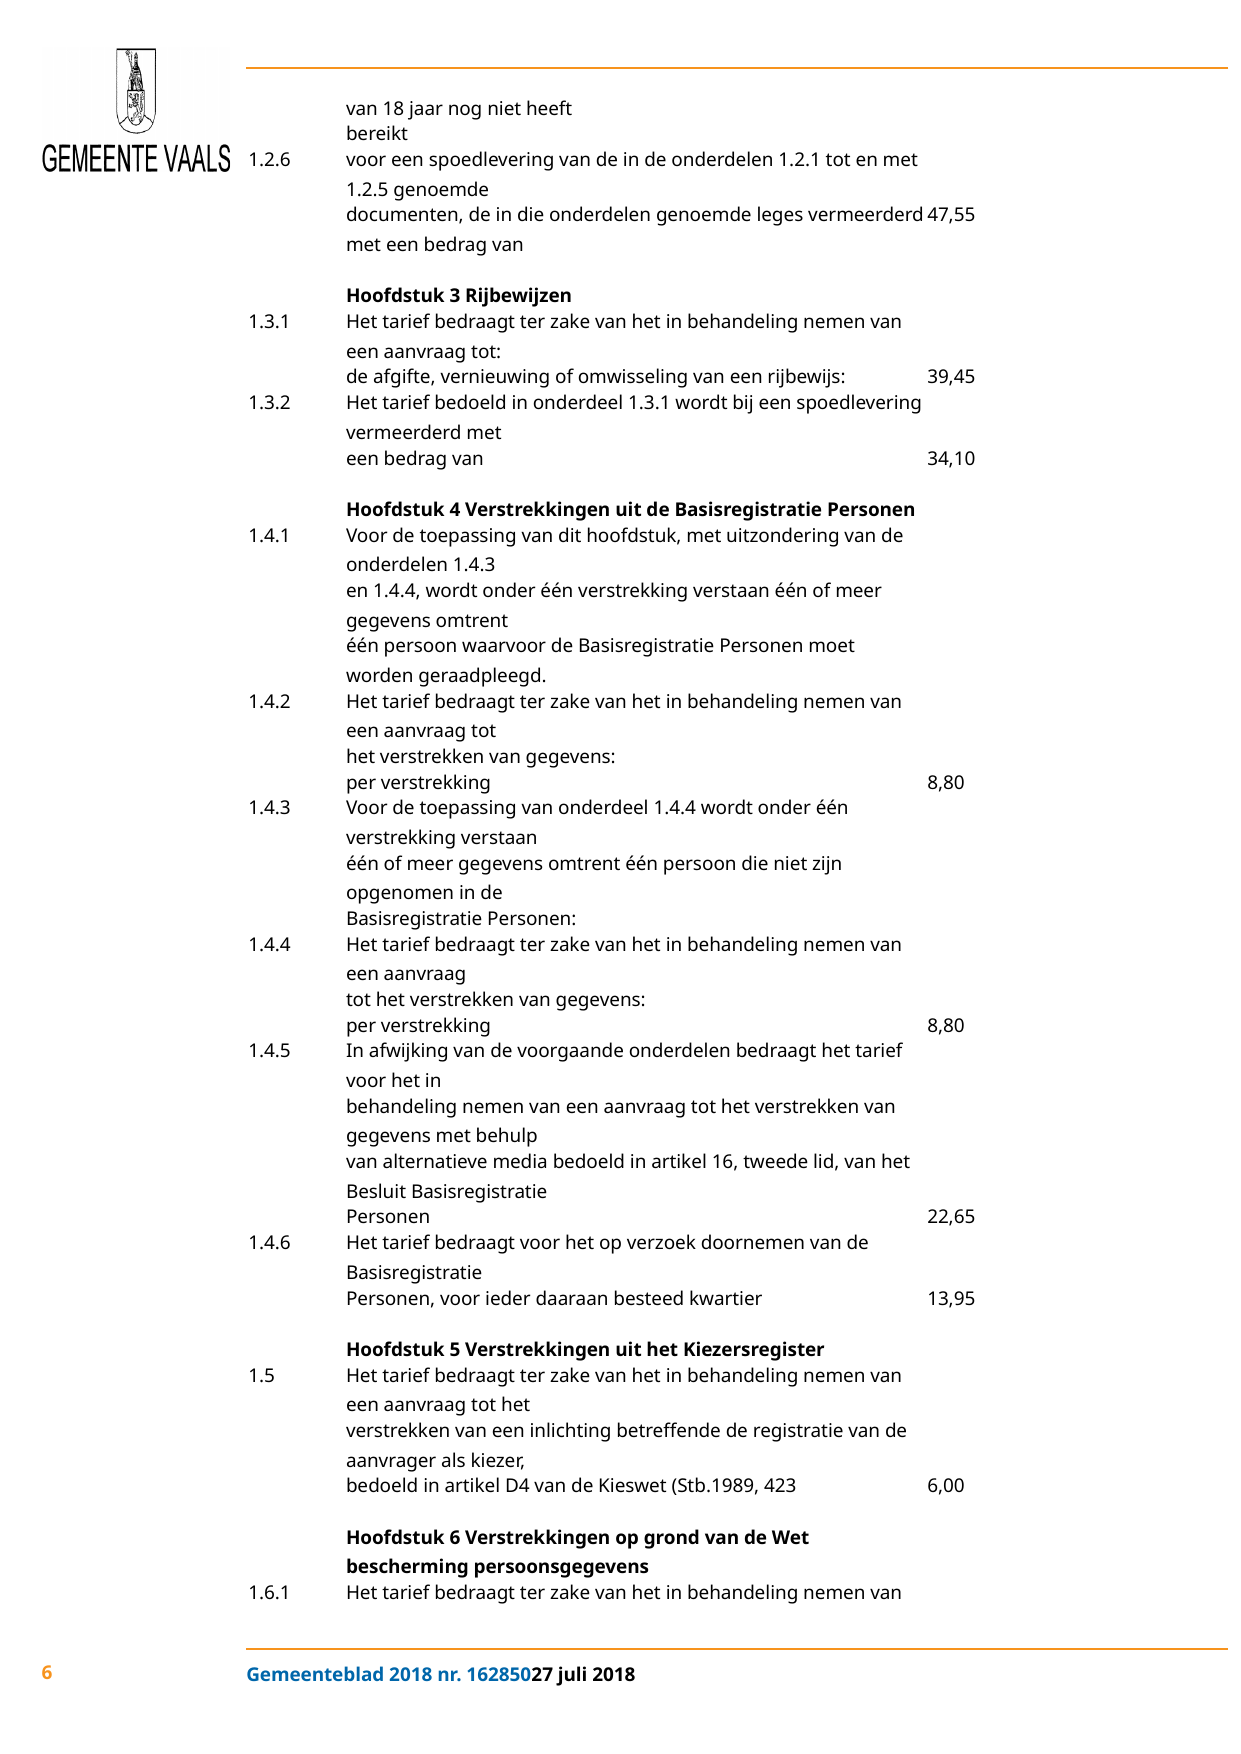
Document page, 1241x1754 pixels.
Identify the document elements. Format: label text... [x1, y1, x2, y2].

table_cell 8,80 [927, 769, 1152, 794]
table_cell [927, 1498, 1152, 1524]
table_cell Basisregistratie Personen: [346, 905, 927, 931]
table_cell [927, 1336, 1152, 1362]
table_cell tot het verstrekken van gegevens: [346, 986, 927, 1012]
table_cell [346, 257, 927, 283]
table_cell [248, 1285, 346, 1310]
table_cell [927, 283, 1152, 308]
table_cell 1.3.2 [248, 389, 346, 445]
table_cell verstrekken van een inlichting betreffende de registratie van de aanvrager als kiezer, [346, 1417, 927, 1472]
table_cell [248, 1524, 346, 1579]
table_cell Het tarief bedraagt ter zake van het in behandeling nemen van een aanvraag tot [346, 688, 927, 743]
table_cell [248, 121, 346, 146]
table_cell Hoofdstuk 3 Rijbewijzen [346, 283, 927, 308]
table_cell Het tarief bedraagt ter zake van het in behandeling nemen van [346, 1579, 927, 1605]
table_cell een bedrag van [346, 445, 927, 470]
table_cell Personen, voor ieder daaraan besteed kwartier [346, 1285, 927, 1310]
table_cell [927, 1148, 1152, 1204]
table_cell 1.4.6 [248, 1229, 346, 1285]
table_cell [927, 1229, 1152, 1285]
table_cell één persoon waarvoor de Basisregistratie Personen moet worden geraadpleegd. [346, 633, 927, 688]
table_cell voor een spoedlevering van de in de onderdelen 1.2.1 tot en met 1.2.5 genoemde [346, 146, 927, 202]
table_cell [927, 1362, 1152, 1417]
table_cell [248, 1093, 346, 1148]
table_cell Het tarief bedraagt ter zake van het in behandeling nemen van een aanvraag tot: [346, 308, 927, 364]
table_cell [927, 577, 1152, 632]
table_cell 6,00 [927, 1473, 1152, 1498]
table_cell [248, 986, 346, 1012]
table_cell 1.4.5 [248, 1038, 346, 1093]
table_cell [248, 1498, 346, 1524]
table_cell [248, 1417, 346, 1472]
table_cell één of meer gegevens omtrent één persoon die niet zijn opgenomen in de [346, 850, 927, 905]
table_cell [927, 1417, 1152, 1472]
table_cell [346, 1498, 927, 1524]
table_cell [927, 496, 1152, 522]
table_cell bereikt [346, 121, 927, 146]
table_cell Hoofdstuk 6 Verstrekkingen op grond van de Wet bescherming persoonsgegevens [346, 1524, 927, 1579]
table_cell [248, 905, 346, 931]
table_cell [248, 95, 346, 121]
table_cell [248, 769, 346, 794]
table_cell van 18 jaar nog niet heeft [346, 95, 927, 121]
table_cell [248, 577, 346, 632]
table_cell [927, 1038, 1152, 1093]
table_cell per verstrekking [346, 1012, 927, 1038]
table_cell 1.3.1 [248, 308, 346, 364]
table_cell [346, 470, 927, 496]
table_cell [248, 743, 346, 769]
table_cell Voor de toepassing van dit hoofdstuk, met uitzondering van de onderdelen 1.4.3 [346, 522, 927, 577]
table_cell Voor de toepassing van onderdeel 1.4.4 wordt onder één verstrekking verstaan [346, 795, 927, 850]
table_cell [927, 795, 1152, 850]
table_cell [248, 202, 346, 257]
table_cell [248, 1204, 346, 1229]
table_cell 1.5 [248, 1362, 346, 1417]
table_cell [927, 257, 1152, 283]
table_cell [927, 146, 1152, 202]
table_cell [927, 850, 1152, 905]
table_cell [927, 905, 1152, 931]
table_cell 8,80 [927, 1012, 1152, 1038]
table_cell [927, 1093, 1152, 1148]
table_cell 1.4.2 [248, 688, 346, 743]
table_cell 1.4.1 [248, 522, 346, 577]
table_cell [248, 850, 346, 905]
table_cell [927, 986, 1152, 1012]
table_cell [248, 1336, 346, 1362]
table_cell de afgifte, vernieuwing of omwisseling van een rijbewijs: [346, 364, 927, 389]
table_cell [248, 445, 346, 470]
table_cell [927, 1579, 1152, 1605]
table_cell 1.4.3 [248, 795, 346, 850]
table_cell [927, 1524, 1152, 1579]
table_cell [927, 743, 1152, 769]
table_cell 1.4.4 [248, 931, 346, 986]
table_cell Hoofdstuk 5 Verstrekkingen uit het Kiezersregister [346, 1336, 927, 1362]
table_cell per verstrekking [346, 769, 927, 794]
table_cell 39,45 [927, 364, 1152, 389]
table_cell [927, 688, 1152, 743]
table_cell Het tarief bedraagt ter zake van het in behandeling nemen van een aanvraag [346, 931, 927, 986]
table_cell Hoofdstuk 4 Verstrekkingen uit de Basisregistratie Personen [346, 496, 927, 522]
table_cell [248, 257, 346, 283]
table_cell [927, 470, 1152, 496]
table_cell [248, 470, 346, 496]
table_cell [927, 121, 1152, 146]
table_cell Personen [346, 1204, 927, 1229]
table_cell 22,65 [927, 1204, 1152, 1229]
table_cell [927, 95, 1152, 121]
table_cell het verstrekken van gegevens: [346, 743, 927, 769]
table_cell Het tarief bedoeld in onderdeel 1.3.1 wordt bij een spoedlevering vermeerderd met [346, 389, 927, 445]
table_cell behandeling nemen van een aanvraag tot het verstrekken van gegevens met behulp [346, 1093, 927, 1148]
table_cell Het tarief bedraagt ter zake van het in behandeling nemen van een aanvraag tot het [346, 1362, 927, 1417]
table_cell Het tarief bedraagt voor het op verzoek doornemen van de Basisregistratie [346, 1229, 927, 1285]
table_cell 47,55 [927, 202, 1152, 257]
table_cell In afwijking van de voorgaande onderdelen bedraagt het tarief voor het in [346, 1038, 927, 1093]
table_cell [248, 364, 346, 389]
table_cell en 1.4.4, wordt onder één verstrekking verstaan één of meer gegevens omtrent [346, 577, 927, 632]
table_cell 34,10 [927, 445, 1152, 470]
table_cell [248, 1310, 346, 1336]
table_cell [927, 931, 1152, 986]
table_cell [248, 1012, 346, 1038]
picture [41, 47, 231, 172]
table_cell [927, 1310, 1152, 1336]
table_cell 1.6.1 [248, 1579, 346, 1605]
table_cell [927, 389, 1152, 445]
table_cell [248, 283, 346, 308]
table_cell bedoeld in artikel D4 van de Kieswet (Stb.1989, 423 [346, 1473, 927, 1498]
table_cell [346, 1310, 927, 1336]
table_cell documenten, de in die onderdelen genoemde leges vermeerderd met een bedrag van [346, 202, 927, 257]
table_cell [927, 633, 1152, 688]
table_cell [248, 496, 346, 522]
table_cell van alternatieve media bedoeld in artikel 16, tweede lid, van het Besluit Basisregistratie [346, 1148, 927, 1204]
table_cell [248, 1148, 346, 1204]
table_cell 1.2.6 [248, 146, 346, 202]
table_cell [248, 633, 346, 688]
table_cell 13,95 [927, 1285, 1152, 1310]
table_cell [927, 522, 1152, 577]
table_cell [927, 308, 1152, 364]
table_cell [248, 1473, 346, 1498]
